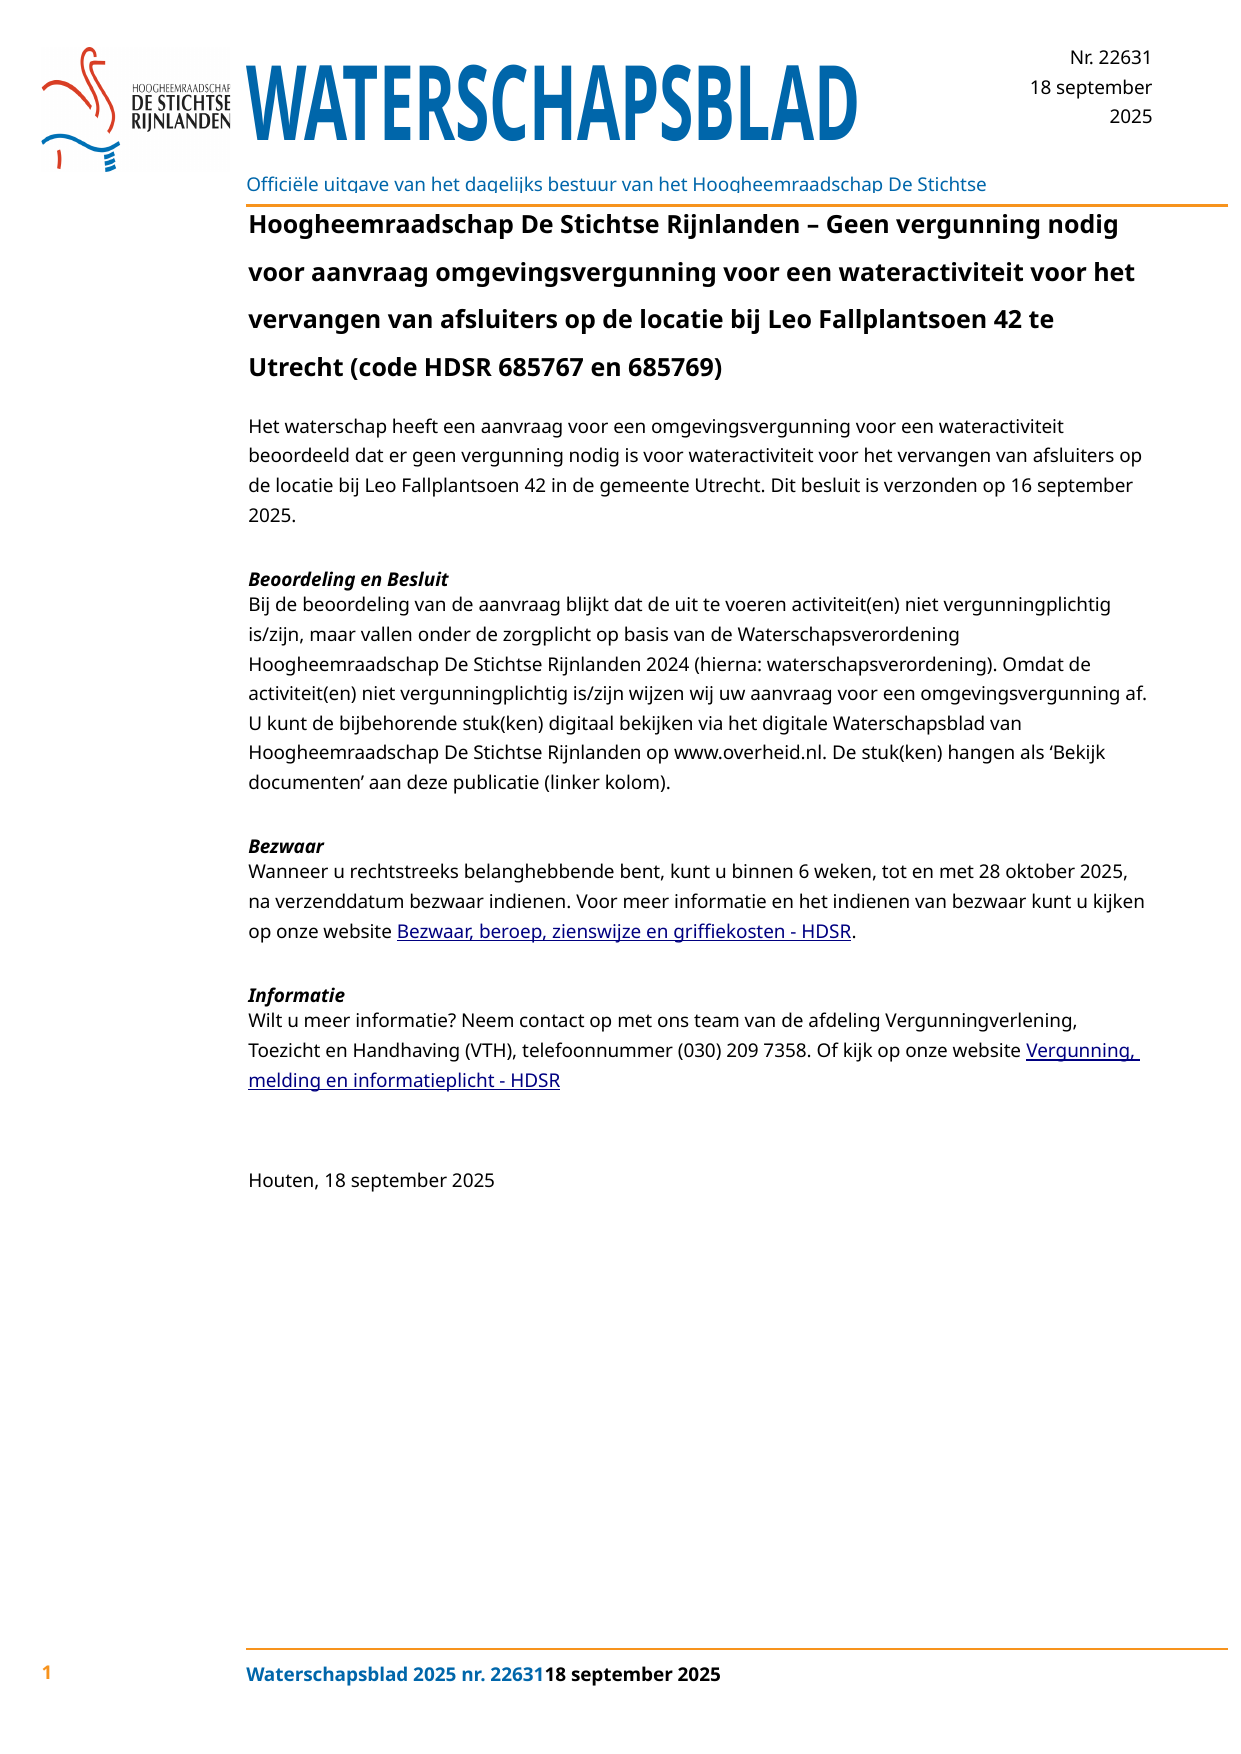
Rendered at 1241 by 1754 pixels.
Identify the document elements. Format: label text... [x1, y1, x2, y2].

text Informatie [248, 982, 1152, 1008]
picture [41, 47, 231, 172]
text Bij de beoordeling van de aanvraag blijkt dat de uit te voeren activiteit(en) niet vergunningplichtig is/zijn, maar vallen onder de zorgplicht op basis van de Waterschapsverordening Hoogheemraadschap De Stichtse Rijnlanden 2024 (hierna: waterschapsverordening). Omdat de activiteit(en) niet vergunningplichtig is/zijn wijzen wij uw aanvraag voor een omgevingsvergunning af. U kunt de bijbehorende stuk(ken) digitaal bekijken via het digitale Waterschapsblad van Hoogheemraadschap De Stichtse Rijnlanden op www.overheid.nl. De stuk(ken) hangen als ‘Bekijk documenten’ aan deze publicatie (linker kolom). [248, 592, 1152, 795]
text Het waterschap heeft een aanvraag voor een omgevingsvergunning voor een wateractiviteit beoordeeld dat er geen vergunning nodig is voor wateractiviteit voor het vervangen van afsluiters op de locatie bij Leo Fallplantsoen 42 in de gemeente Utrecht. Dit besluit is verzonden op 16 september 2025. [248, 413, 1152, 528]
text Wilt u meer informatie? Neem contact op met ons team van de afdeling Vergunningverlening, Toezicht en Handhaving (VTH), telefoonnummer (030) 209 7358. Of kijk op onze website Vergunning, melding en informatieplicht - HDSR [248, 1008, 1152, 1092]
text Wanneer u rechtstreeks belanghebbende bent, kunt u binnen 6 weken, tot en met 28 oktober 2025, na verzenddatum bezwaar indienen. Voor meer informatie en het indienen van bezwaar kunt u kijken op onze website Bezwaar, beroep, zienswijze en griffiekosten - HDSR. [248, 859, 1152, 944]
text Bezwaar [248, 833, 1152, 859]
text Beoordeling en Besluit [248, 566, 1152, 592]
text Houten, 18 september 2025 [248, 1168, 1152, 1193]
text Hoogheemraadschap De Stichtse Rijnlanden – Geen vergunning nodig voor aanvraag omgevingsvergunning voor een wateractiviteit voor het vervangen van afsluiters op de locatie bij Leo Fallplantsoen 42 te Utrecht (code HDSR 685767 en 685769) [248, 207, 1152, 384]
